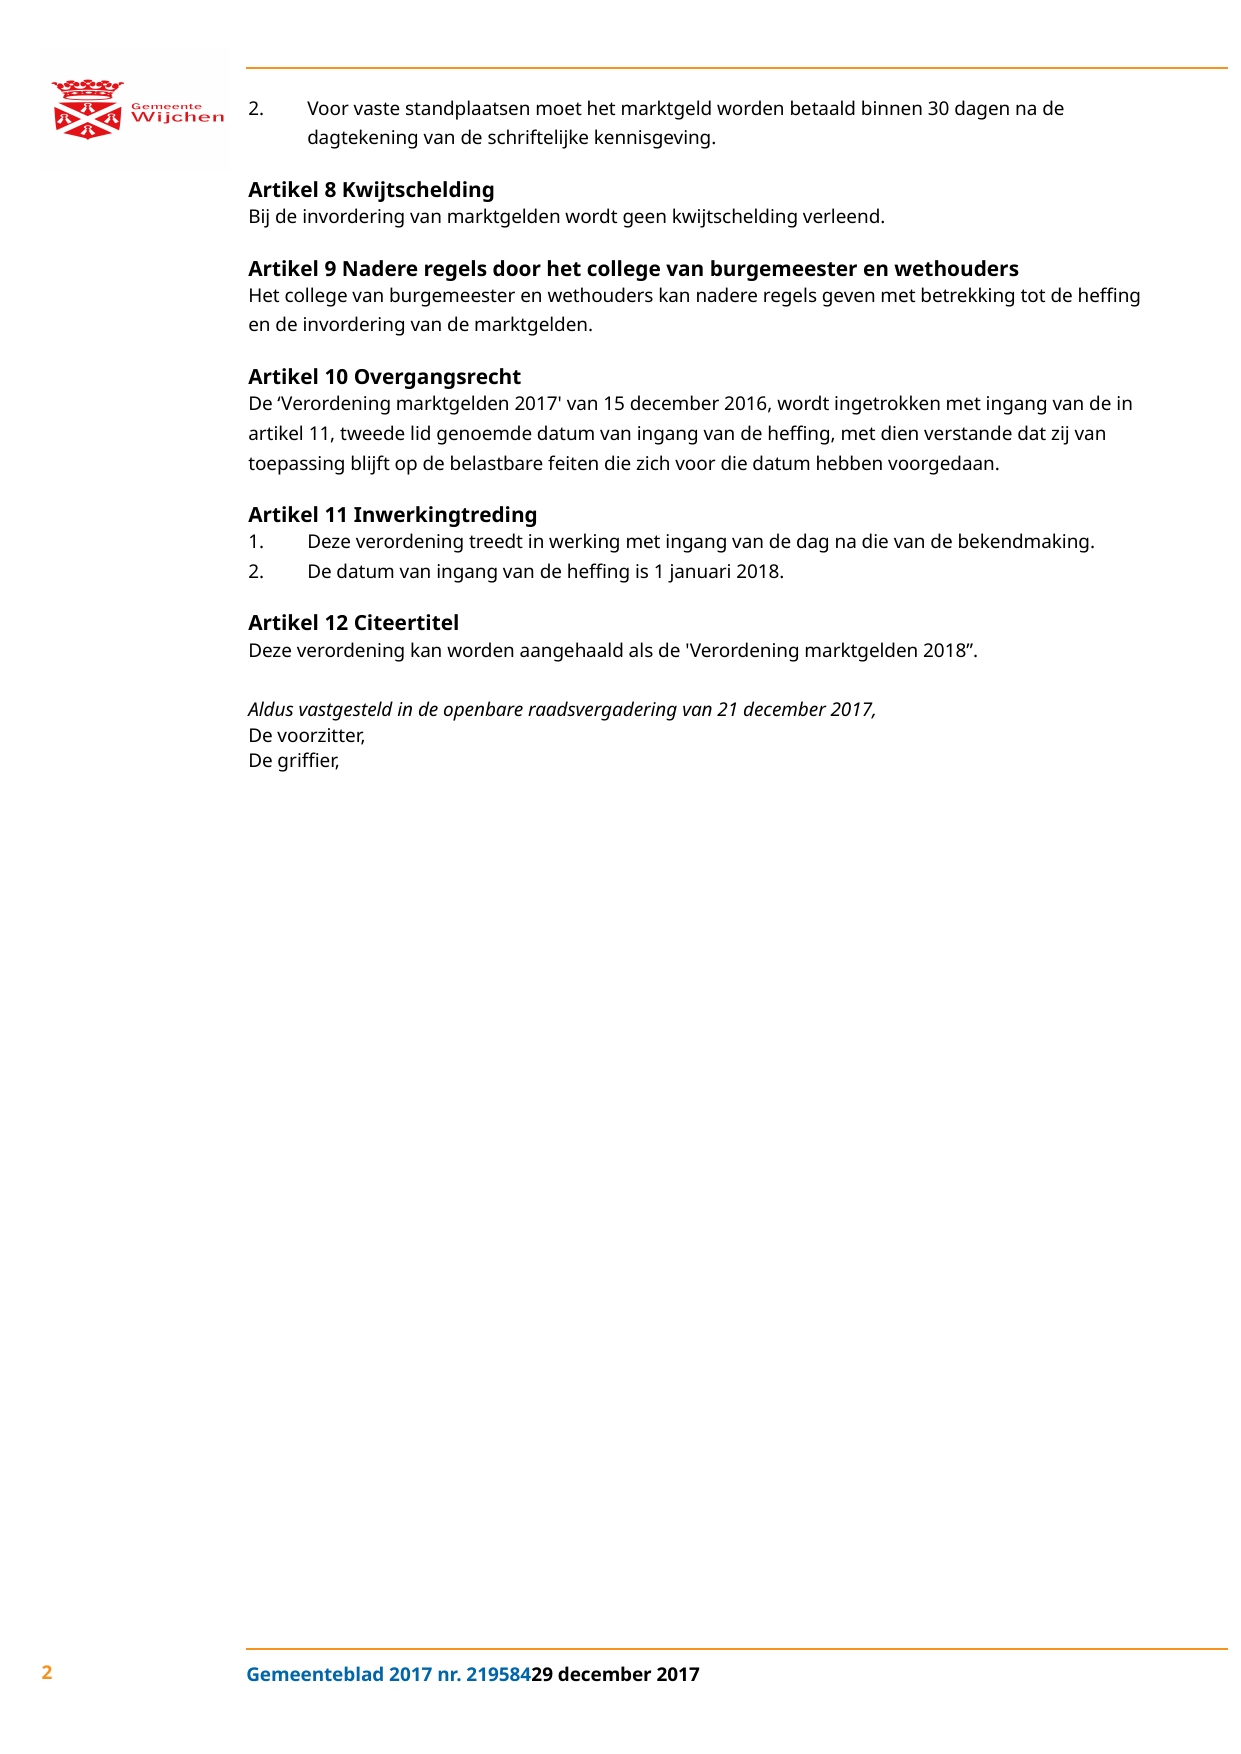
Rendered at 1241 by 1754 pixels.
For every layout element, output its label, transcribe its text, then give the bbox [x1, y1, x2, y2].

text De ‘Verordening marktgelden 2017' van 15 december 2016, wordt ingetrokken met ingang van de in artikel 11, tweede lid genoemde datum van ingang van de heffing, met dien verstande dat zij van toepassing blijft op de belastbare feiten die zich voor die datum hebben voorgedaan. [248, 391, 1152, 475]
text Artikel 12 Citeertitel [248, 608, 1152, 637]
text Deze verordening kan worden aangehaald als de 'Verordening marktgelden 2018”. [248, 637, 1152, 663]
list De datum van ingang van de heffing is 1 januari 2018. [248, 558, 1152, 584]
picture [41, 47, 231, 172]
list Deze verordening treedt in werking met ingang van de dag na die van de bekendmaking. [248, 528, 1152, 554]
text Artikel 8 Kwijtschelding [248, 175, 1152, 203]
text Artikel 11 Inwerkingtreding [248, 500, 1152, 528]
text Aldus vastgesteld in de openbare raadsvergadering van 21 december 2017, [248, 696, 1152, 722]
text De voorzitter, [248, 722, 1152, 748]
text De griffier, [248, 748, 1152, 773]
text Het college van burgemeester en wethouders kan nadere regels geven met betrekking tot de heffing en de invordering van de marktgelden. [248, 282, 1152, 337]
text Bij de invordering van marktgelden wordt geen kwijtschelding verleend. [248, 203, 1152, 229]
text Artikel 10 Overgangsrecht [248, 362, 1152, 391]
list Voor vaste standplaatsen moet het marktgeld worden betaald binnen 30 dagen na de dagtekening van de schriftelijke kennisgeving. [248, 95, 1152, 150]
text Artikel 9 Nadere regels door het college van burgemeester en wethouders [248, 254, 1152, 282]
